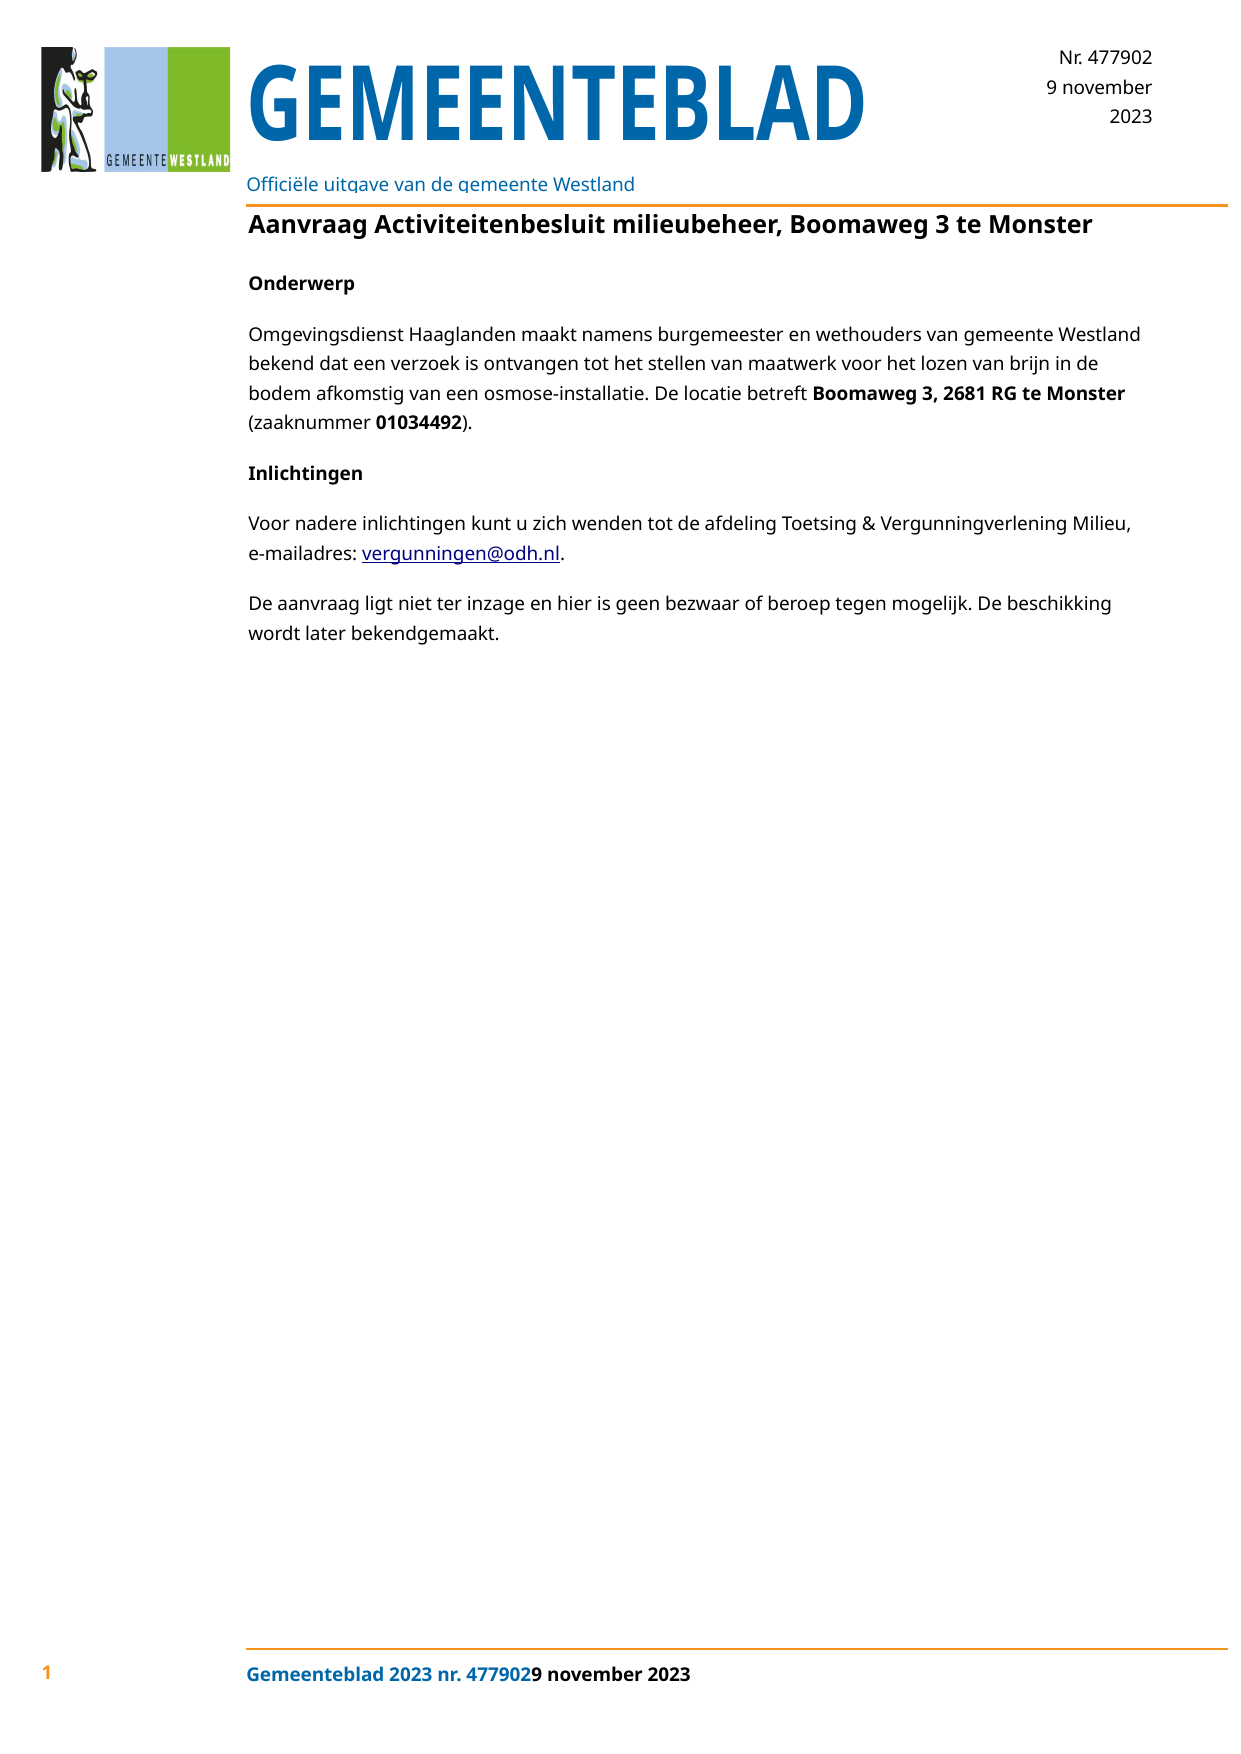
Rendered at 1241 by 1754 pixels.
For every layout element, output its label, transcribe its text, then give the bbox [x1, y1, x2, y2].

text De aanvraag ligt niet ter inzage en hier is geen bezwaar of beroep tegen mogelijk. De beschikking wordt later bekendgemaakt. [248, 590, 1152, 646]
text Voor nadere inlichtingen kunt u zich wenden tot de afdeling Toetsing & Vergunningverlening Milieu, e-mailadres: vergunningen@odh.nl. [248, 510, 1152, 566]
text Inlichtingen [248, 460, 1152, 486]
text Aanvraag Activiteitenbesluit milieubeheer, Boomaweg 3 te Monster [248, 207, 1152, 241]
text Onderwerp [248, 270, 1152, 296]
text Omgevingsdienst Haaglanden maakt namens burgemeester en wethouders van gemeente Westland bekend dat een verzoek is ontvangen tot het stellen van maatwerk voor het lozen van brijn in de bodem afkomstig van een osmose-installatie. De locatie betreft Boomaweg 3, 2681 RG te Monster (zaaknummer 01034492). [248, 321, 1152, 435]
picture [41, 47, 231, 172]
